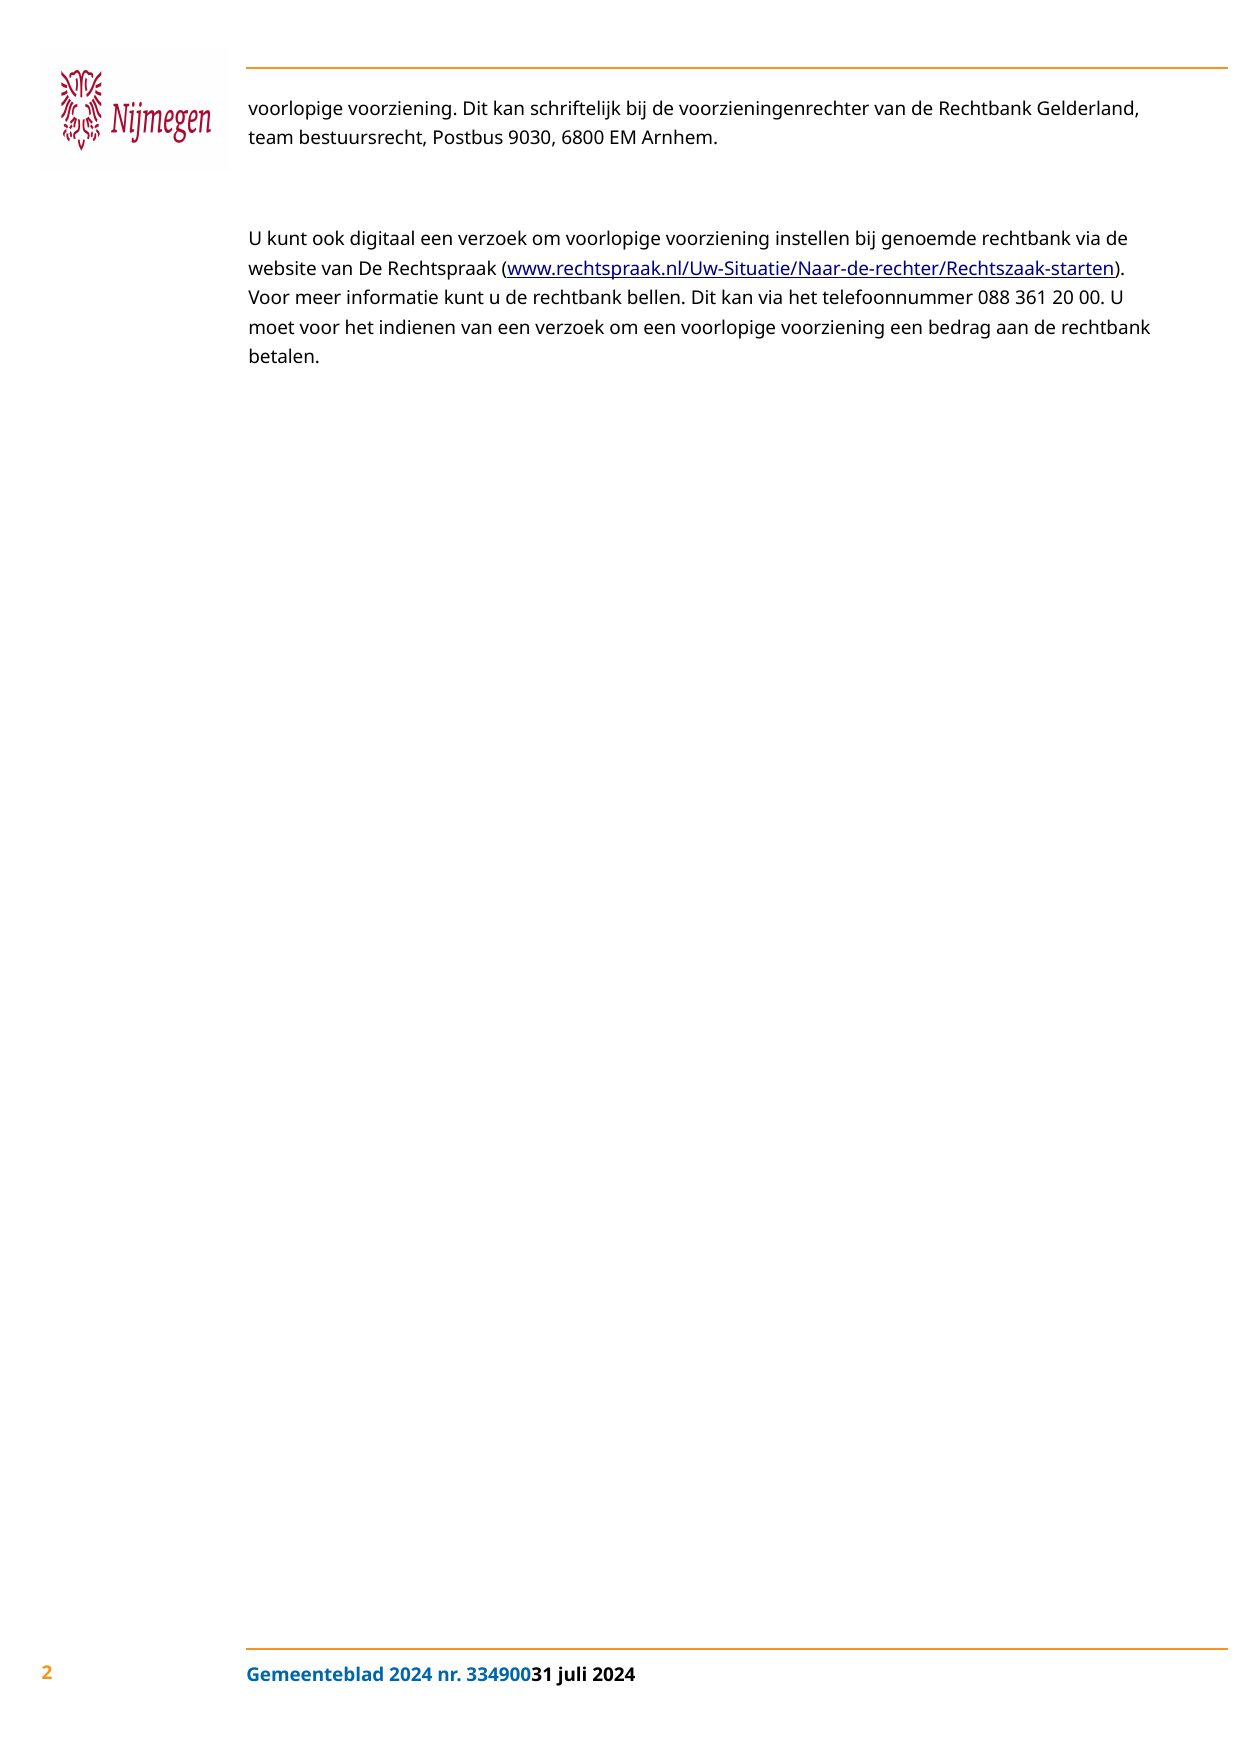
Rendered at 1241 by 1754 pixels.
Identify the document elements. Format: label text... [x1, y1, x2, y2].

picture [41, 47, 231, 172]
text voorlopige voorziening. Dit kan schriftelijk bij de voorzieningenrechter van de Rechtbank Gelderland, team bestuursrecht, Postbus 9030, 6800 EM Arnhem. [248, 95, 1152, 150]
text U kunt ook digitaal een verzoek om voorlopige voorziening instellen bij genoemde rechtbank via de website van De Rechtspraak (www.rechtspraak.nl/Uw-Situatie/Naar-de-rechter/Rechtszaak-starten). Voor meer informatie kunt u de rechtbank bellen. Dit kan via het telefoonnummer 088 361 20 00. U moet voor het indienen van een verzoek om een voorlopige voorziening een bedrag aan de rechtbank betalen. [248, 225, 1152, 369]
